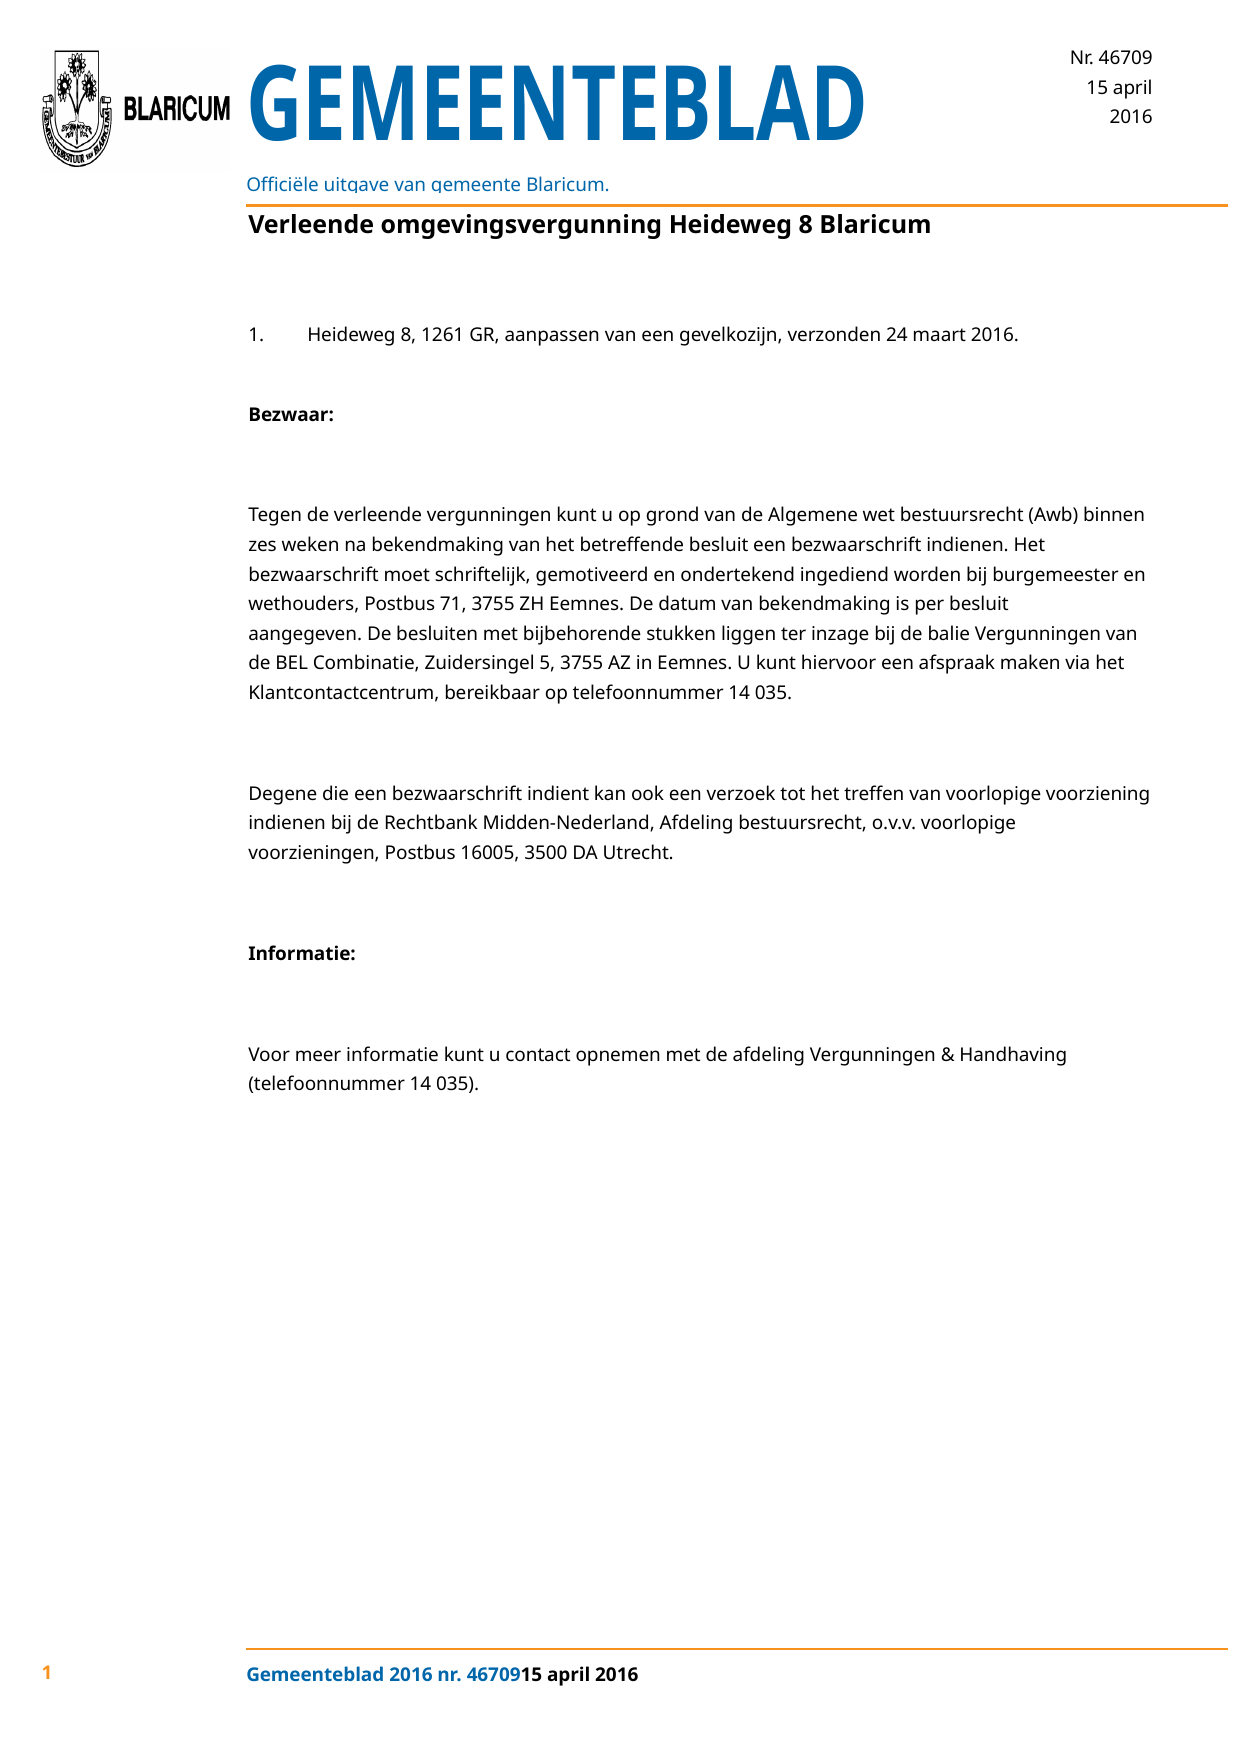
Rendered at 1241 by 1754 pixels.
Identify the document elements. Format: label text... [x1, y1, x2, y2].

text Degene die een bezwaarschrift indient kan ook een verzoek tot het treffen van voorlopige voorziening indienen bij de Rechtbank Midden-Nederland, Afdeling bestuursrecht, o.v.v. voorlopige voorzieningen, Postbus 16005, 3500 DA Utrecht. [248, 780, 1152, 865]
text Informatie: [248, 940, 1152, 966]
picture [41, 47, 231, 172]
text Tegen de verleende vergunningen kunt u op grond van de Algemene wet bestuursrecht (Awb) binnen zes weken na bekendmaking van het betreffende besluit een bezwaarschrift indienen. Het bezwaarschrift moet schriftelijk, gemotiveerd en ondertekend ingediend worden bij burgemeester en wethouders, Postbus 71, 3755 ZH Eemnes. De datum van bekendmaking is per besluit aangegeven. De besluiten met bijbehorende stukken liggen ter inzage bij de balie Vergunningen van de BEL Combinatie, Zuidersingel 5, 3755 AZ in Eemnes. U kunt hiervoor een afspraak maken via het Klantcontactcentrum, bereikbaar op telefoonnummer 14 035. [248, 502, 1152, 705]
text Bezwaar: [248, 401, 1152, 426]
text Voor meer informatie kunt u contact opnemen met de afdeling Vergunningen & Handhaving (telefoonnummer 14 035). [248, 1041, 1152, 1096]
list Heideweg 8, 1261 GR, aanpassen van een gevelkozijn, verzonden 24 maart 2016. [248, 321, 1152, 346]
text Verleende omgevingsvergunning Heideweg 8 Blaricum [248, 207, 1152, 241]
